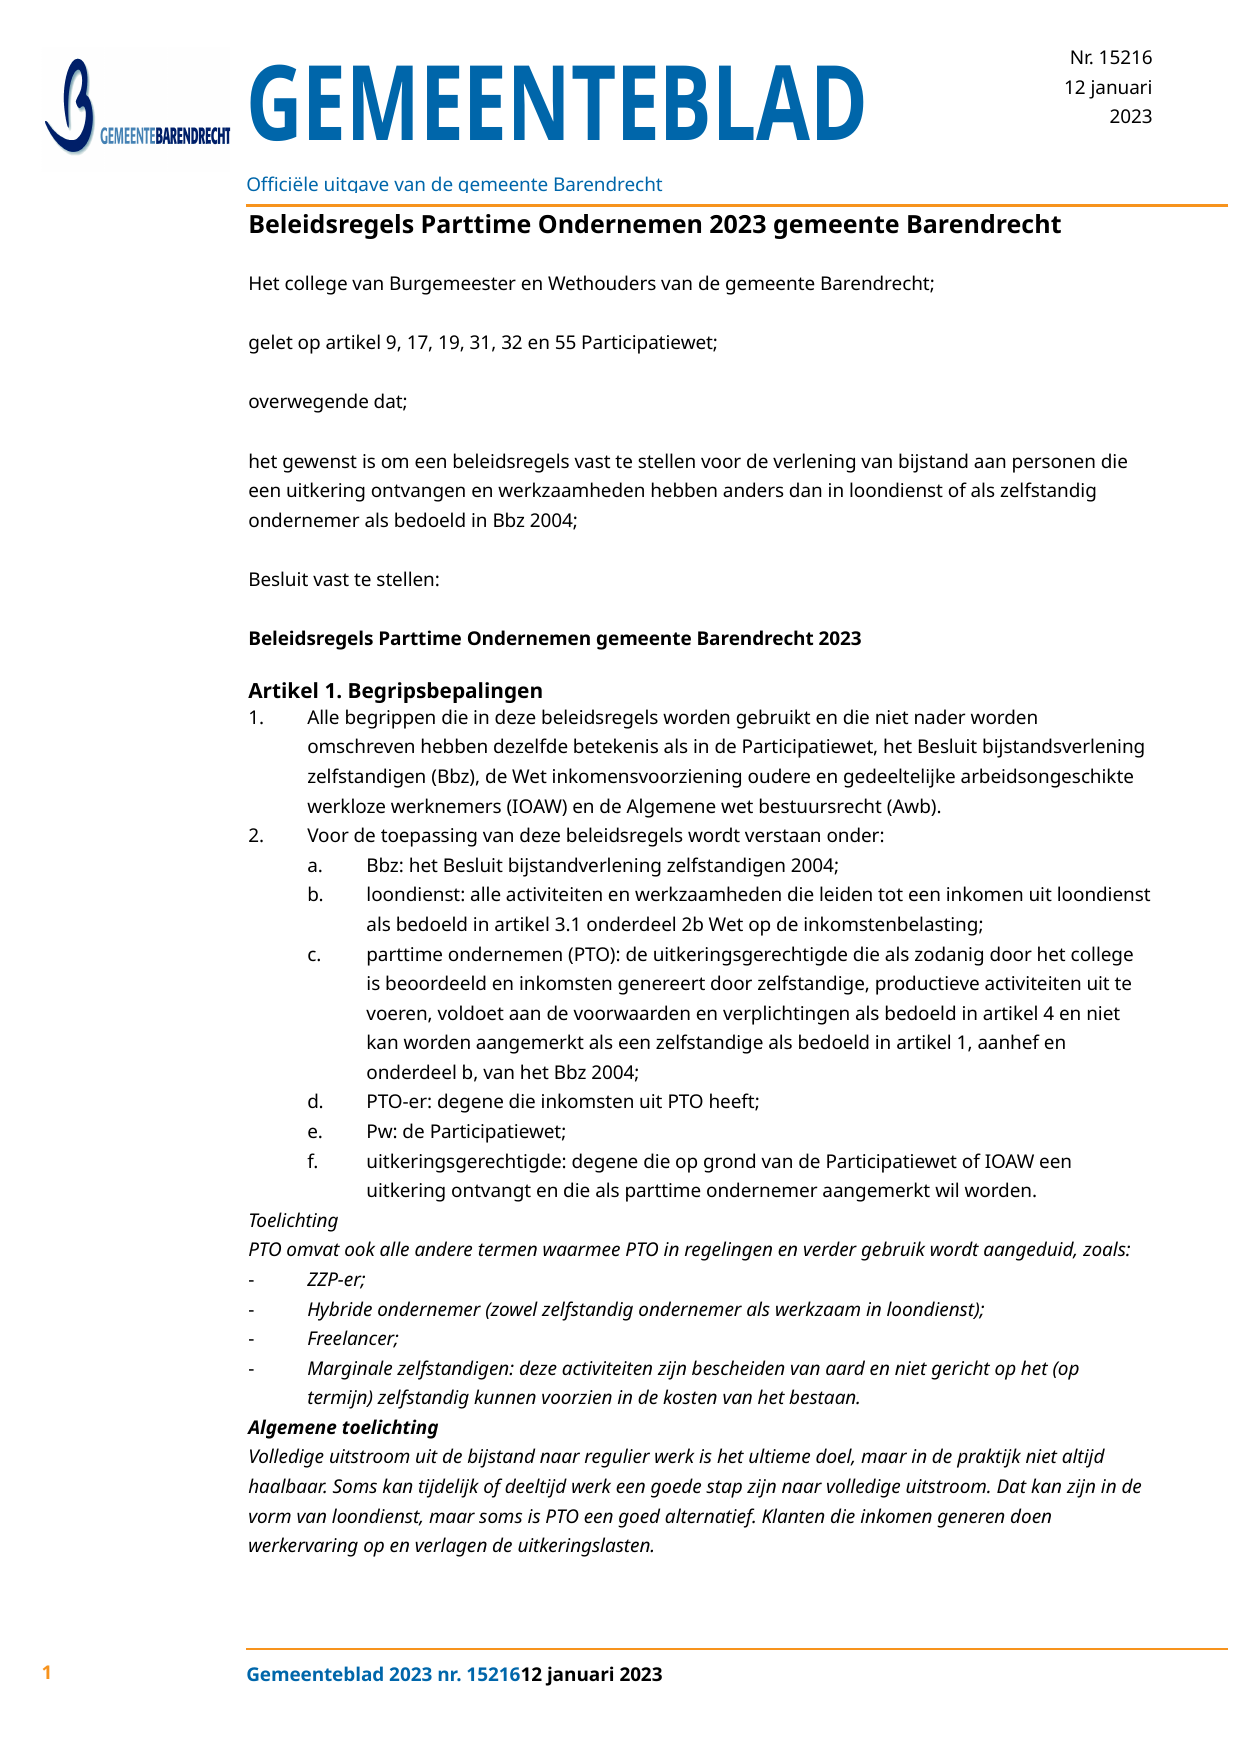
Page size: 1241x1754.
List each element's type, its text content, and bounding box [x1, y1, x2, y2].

text PTO omvat ook alle andere termen waarmee PTO in regelingen en verder gebruik wordt aangeduid, zoals: [248, 1237, 1152, 1262]
text gelet op artikel 9, 17, 19, 31, 32 en 55 Participatiewet; [248, 329, 1152, 355]
text Beleidsregels Parttime Ondernemen gemeente Barendrecht 2023 [248, 625, 1152, 651]
picture [41, 47, 231, 172]
list ZZP-er; [248, 1266, 1152, 1292]
list Hybride ondernemer (zowel zelfstandig ondernemer als werkzaam in loondienst); [248, 1296, 1152, 1322]
text Volledige uitstroom uit de bijstand naar regulier werk is het ultieme doel, maar in de praktijk niet altijd haalbaar. Soms kan tijdelijk of deeltijd werk een goede stap zijn naar volledige uitstroom. Dat kan zijn in de vorm van loondienst, maar soms is PTO een goed alternatief. Klanten die inkomen generen doen werkervaring op en verlagen de uitkeringslasten. [248, 1444, 1152, 1558]
text Algemene toelichting [248, 1414, 1152, 1440]
list parttime ondernemen (PTO): de uitkeringsgerechtigde die als zodanig door het college is beoordeeld en inkomsten genereert door zelfstandige, productieve activiteiten uit te voeren, voldoet aan de voorwaarden en verplichtingen als bedoeld in artikel 4 en niet kan worden aangemerkt als een zelfstandige als bedoeld in artikel 1, aanhef en onderdeel b, van het Bbz 2004; [307, 941, 1152, 1085]
text Besluit vast te stellen: [248, 566, 1152, 592]
text Artikel 1. Begripsbepalingen [248, 676, 1152, 704]
list Voor de toepassing van deze beleidsregels wordt verstaan onder: [248, 822, 1152, 848]
list Pw: de Participatiewet; [307, 1118, 1152, 1144]
text Het college van Burgemeester en Wethouders van de gemeente Barendrecht; [248, 270, 1152, 296]
text het gewenst is om een beleidsregels vast te stellen voor de verlening van bijstand aan personen die een uitkering ontvangen en werkzaamheden hebben anders dan in loondienst of als zelfstandig ondernemer als bedoeld in Bbz 2004; [248, 448, 1152, 533]
list PTO-er: degene die inkomsten uit PTO heeft; [307, 1089, 1152, 1114]
list uitkeringsgerechtigde: degene die op grond van de Participatiewet of IOAW een uitkering ontvangt en die als parttime ondernemer aangemerkt wil worden. [307, 1148, 1152, 1203]
text overwegende dat; [248, 389, 1152, 414]
text Toelichting [248, 1207, 1152, 1233]
text Beleidsregels Parttime Ondernemen 2023 gemeente Barendrecht [248, 207, 1152, 241]
list Marginale zelfstandigen: deze activiteiten zijn bescheiden van aard en niet gericht op het (op termijn) zelfstandig kunnen voorzien in de kosten van het bestaan. [248, 1355, 1152, 1410]
list loondienst: alle activiteiten en werkzaamheden die leiden tot een inkomen uit loondienst als bedoeld in artikel 3.1 onderdeel 2b Wet op de inkomstenbelasting; [307, 882, 1152, 937]
list Freelancer; [248, 1325, 1152, 1351]
list Bbz: het Besluit bijstandverlening zelfstandigen 2004; [307, 852, 1152, 878]
list Alle begrippen die in deze beleidsregels worden gebruikt en die niet nader worden omschreven hebben dezelfde betekenis als in de Participatiewet, het Besluit bijstandsverlening zelfstandigen (Bbz), de Wet inkomensvoorziening oudere en gedeeltelijke arbeidsongeschikte werkloze werknemers (IOAW) en de Algemene wet bestuursrecht (Awb). [248, 704, 1152, 819]
